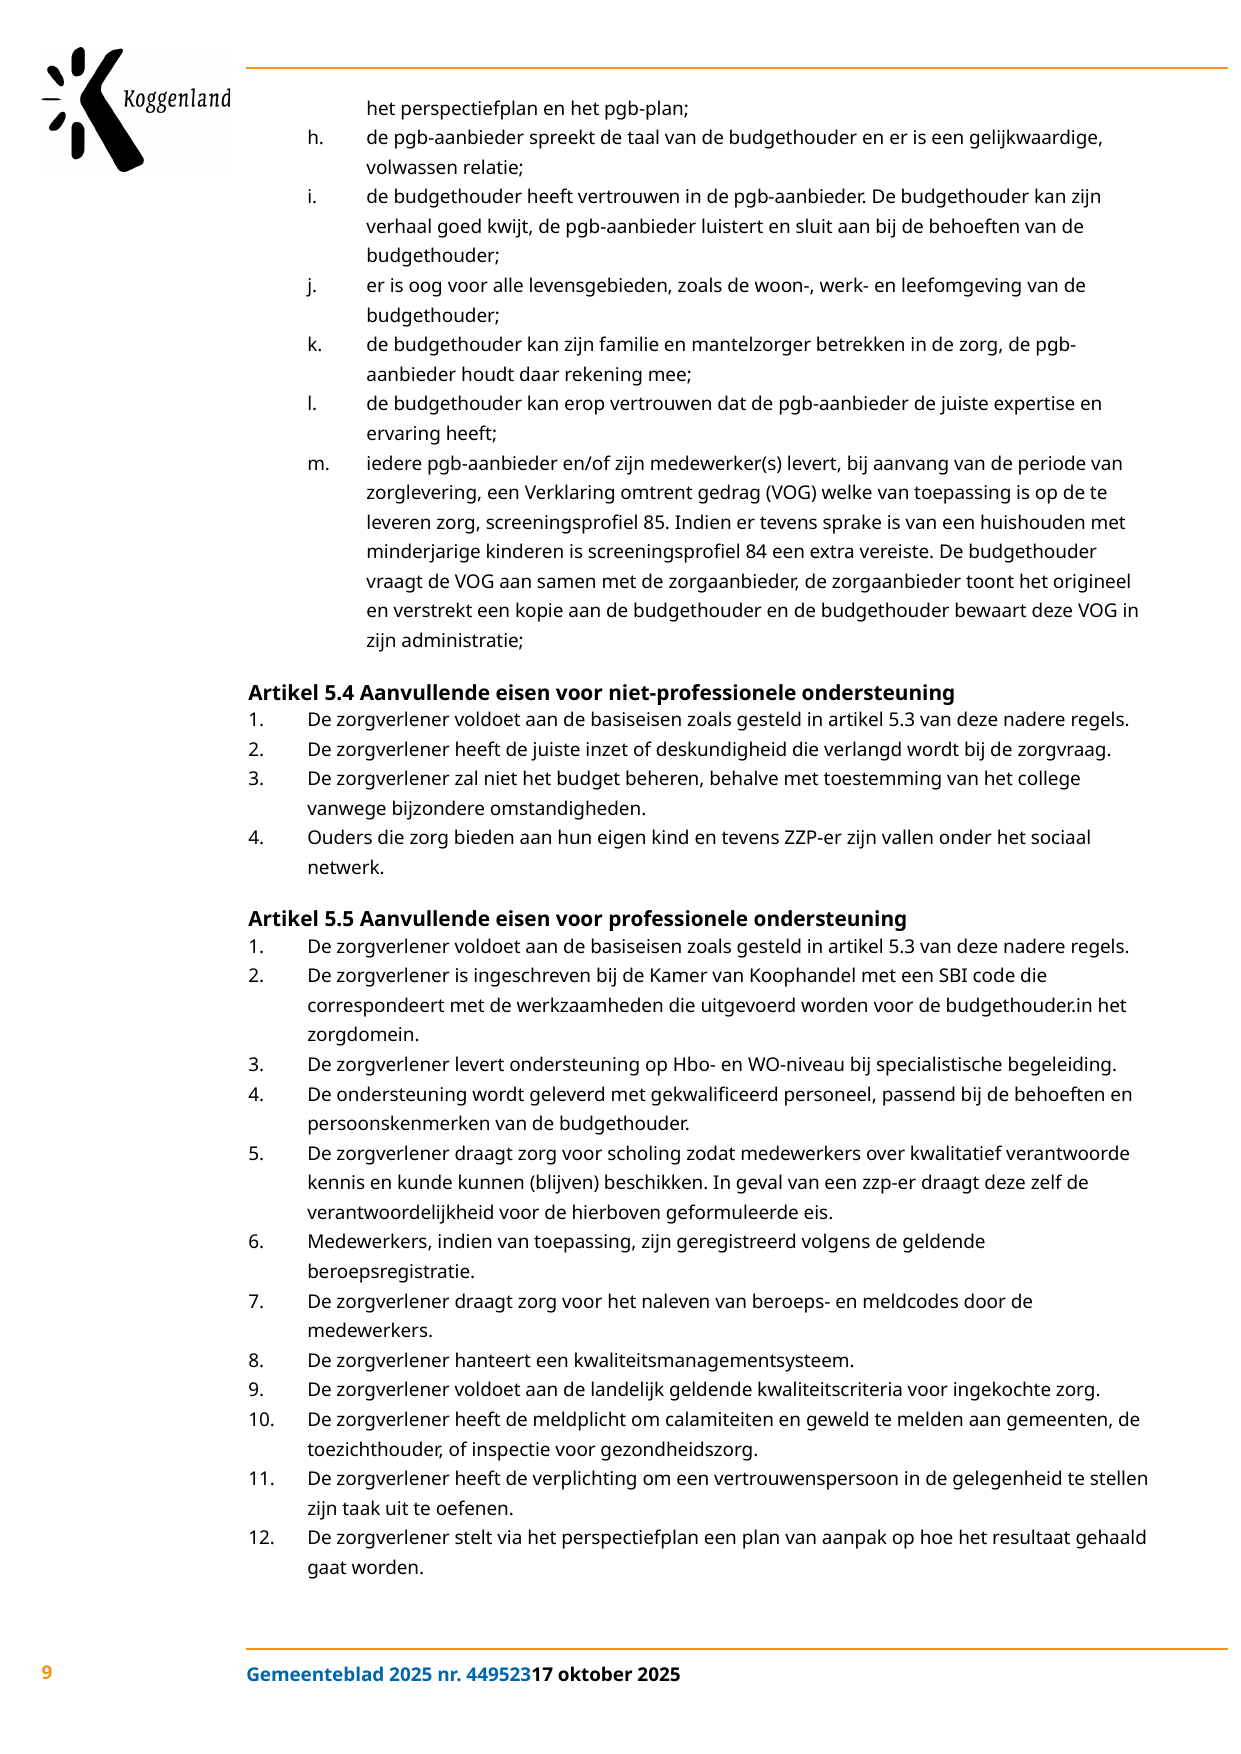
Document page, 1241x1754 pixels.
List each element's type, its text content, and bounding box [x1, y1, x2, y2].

picture [41, 47, 231, 172]
list Medewerkers, indien van toepassing, zijn geregistreerd volgens de geldende beroepsregistratie. [248, 1229, 1152, 1284]
list De zorgverlener heeft de juiste inzet of deskundigheid die verlangd wordt bij de zorgvraag. [248, 736, 1152, 761]
list De zorgverlener draagt zorg voor het naleven van beroeps- en meldcodes door de medewerkers. [248, 1288, 1152, 1343]
list Ouders die zorg bieden aan hun eigen kind en tevens ZZP-er zijn vallen onder het sociaal netwerk. [248, 824, 1152, 880]
list De zorgverlener heeft de verplichting om een vertrouwenspersoon in de gelegenheid te stellen zijn taak uit te oefenen. [248, 1465, 1152, 1521]
list de budgethouder kan zijn familie en mantelzorger betrekken in de zorg, de pgb-aanbieder houdt daar rekening mee; [307, 331, 1152, 387]
list de pgb-aanbieder spreekt de taal van de budgethouder en er is een gelijkwaardige, volwassen relatie; [307, 124, 1152, 180]
list De zorgverlener stelt via het perspectiefplan een plan van aanpak op hoe het resultaat gehaald gaat worden. [248, 1524, 1152, 1580]
list De zorgverlener zal niet het budget beheren, behalve met toestemming van het college vanwege bijzondere omstandigheden. [248, 765, 1152, 821]
list de budgethouder kan erop vertrouwen dat de pgb-aanbieder de juiste expertise en ervaring heeft; [307, 391, 1152, 446]
list De zorgverlener levert ondersteuning op Hbo- en WO-niveau bij specialistische begeleiding. [248, 1051, 1152, 1077]
list De zorgverlener hanteert een kwaliteitsmanagementsysteem. [248, 1347, 1152, 1373]
list De zorgverlener voldoet aan de basiseisen zoals gesteld in artikel 5.3 van deze nadere regels. [248, 706, 1152, 732]
text Artikel 5.5 Aanvullende eisen voor professionele ondersteuning [248, 904, 1152, 933]
list iedere pgb-aanbieder en/of zijn medewerker(s) levert, bij aanvang van de periode van zorglevering, een Verklaring omtrent gedrag (VOG) welke van toepassing is op de te leveren zorg, screeningsprofiel 85. Indien er tevens sprake is van een huishouden met minderjarige kinderen is screeningsprofiel 84 een extra vereiste. De budgethouder vraagt de VOG aan samen met de zorgaanbieder, de zorgaanbieder toont het origineel en verstrekt een kopie aan de budgethouder en de budgethouder bewaart deze VOG in zijn administratie; [307, 450, 1152, 653]
list De zorgverlener draagt zorg voor scholing zodat medewerkers over kwalitatief verantwoorde kennis en kunde kunnen (blijven) beschikken. In geval van een zzp-er draagt deze zelf de verantwoordelijkheid voor de hierboven geformuleerde eis. [248, 1140, 1152, 1225]
list De zorgverlener heeft de meldplicht om calamiteiten en geweld te melden aan gemeenten, de toezichthouder, of inspectie voor gezondheidszorg. [248, 1406, 1152, 1462]
text Artikel 5.4 Aanvullende eisen voor niet-professionele ondersteuning [248, 678, 1152, 706]
list De zorgverlener voldoet aan de basiseisen zoals gesteld in artikel 5.3 van deze nadere regels. [248, 933, 1152, 959]
list er is oog voor alle levensgebieden, zoals de woon-, werk- en leefomgeving van de budgethouder; [307, 272, 1152, 328]
list De zorgverlener is ingeschreven bij de Kamer van Koophandel met een SBI code die correspondeert met de werkzaamheden die uitgevoerd worden voor de budgethouder.in het zorgdomein. [248, 962, 1152, 1047]
list het perspectiefplan en het pgb-plan; [307, 95, 1152, 121]
list De zorgverlener voldoet aan de landelijk geldende kwaliteitscriteria voor ingekochte zorg. [248, 1377, 1152, 1402]
list De ondersteuning wordt geleverd met gekwalificeerd personeel, passend bij de behoeften en persoonskenmerken van de budgethouder. [248, 1081, 1152, 1136]
list de budgethouder heeft vertrouwen in de pgb-aanbieder. De budgethouder kan zijn verhaal goed kwijt, de pgb-aanbieder luistert en sluit aan bij de behoeften van de budgethouder; [307, 183, 1152, 268]
